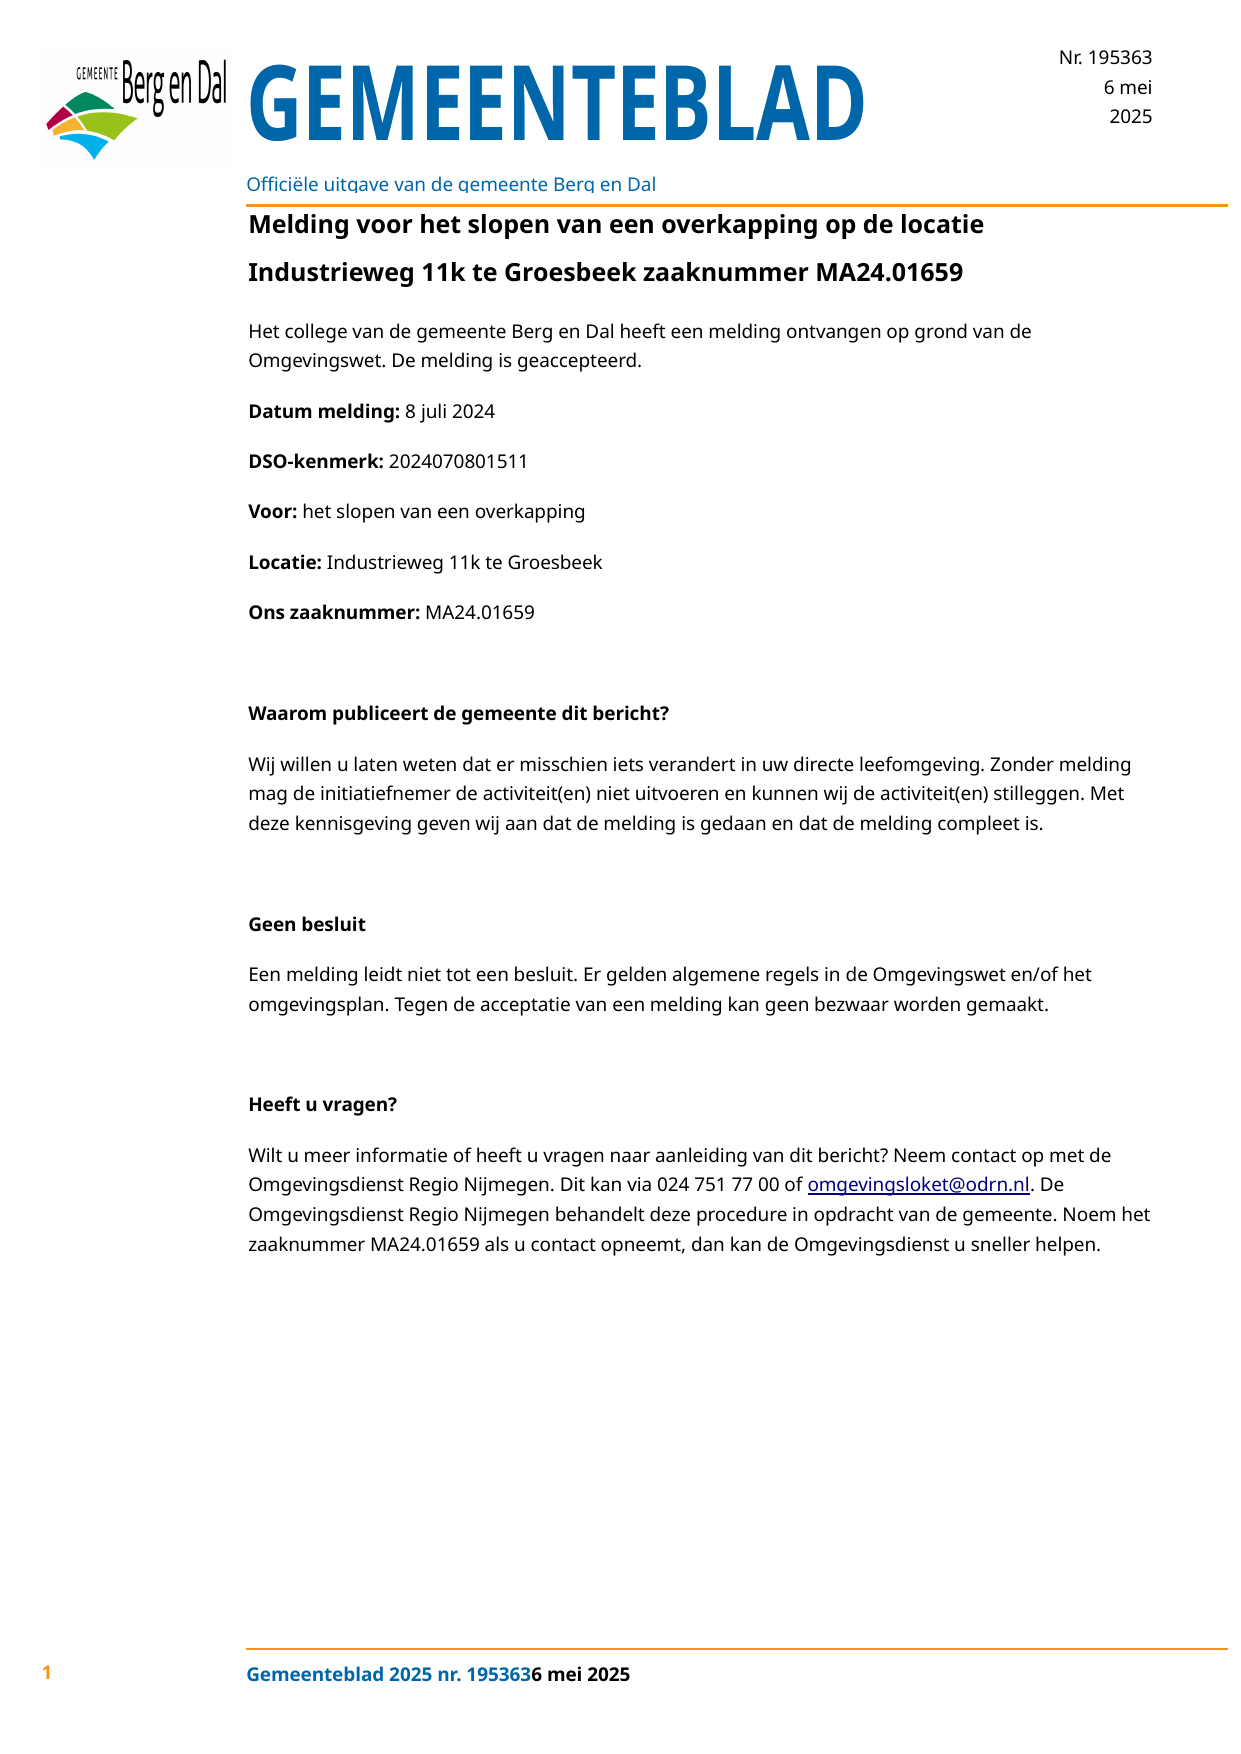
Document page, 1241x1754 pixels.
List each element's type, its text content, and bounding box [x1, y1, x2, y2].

text Wilt u meer informatie of heeft u vragen naar aanleiding van dit bericht? Neem contact op met de Omgevingsdienst Regio Nijmegen. Dit kan via 024 751 77 00 of omgevingsloket@odrn.nl. De Omgevingsdienst Regio Nijmegen behandelt deze procedure in opdracht van de gemeente. Noem het zaaknummer MA24.01659 als u contact opneemt, dan kan de Omgevingsdienst u sneller helpen. [248, 1142, 1152, 1257]
text Waarom publiceert de gemeente dit bericht? [248, 700, 1152, 726]
text Ons zaaknummer: MA24.01659 [248, 599, 1152, 625]
text Het college van de gemeente Berg en Dal heeft een melding ontvangen op grond van de Omgevingswet. De melding is geaccepteerd. [248, 318, 1152, 373]
text Locatie: Industrieweg 11k te Groesbeek [248, 549, 1152, 575]
text Melding voor het slopen van een overkapping op de locatie Industrieweg 11k te Groesbeek zaaknummer MA24.01659 [248, 207, 1152, 288]
text Een melding leidt niet tot een besluit. Er gelden algemene regels in de Omgevingswet en/of het omgevingsplan. Tegen de acceptatie van een melding kan geen bezwaar worden gemaakt. [248, 961, 1152, 1017]
text Heeft u vragen? [248, 1092, 1152, 1117]
text DSO-kenmerk: 2024070801511 [248, 448, 1152, 474]
text Voor: het slopen van een overkapping [248, 499, 1152, 524]
picture [41, 47, 231, 172]
text Datum melding: 8 juli 2024 [248, 398, 1152, 424]
text Wij willen u laten weten dat er misschien iets verandert in uw directe leefomgeving. Zonder melding mag de initiatiefnemer de activiteit(en) niet uitvoeren en kunnen wij de activiteit(en) stilleggen. Met deze kennisgeving geven wij aan dat de melding is gedaan en dat de melding compleet is. [248, 751, 1152, 836]
text Geen besluit [248, 911, 1152, 937]
